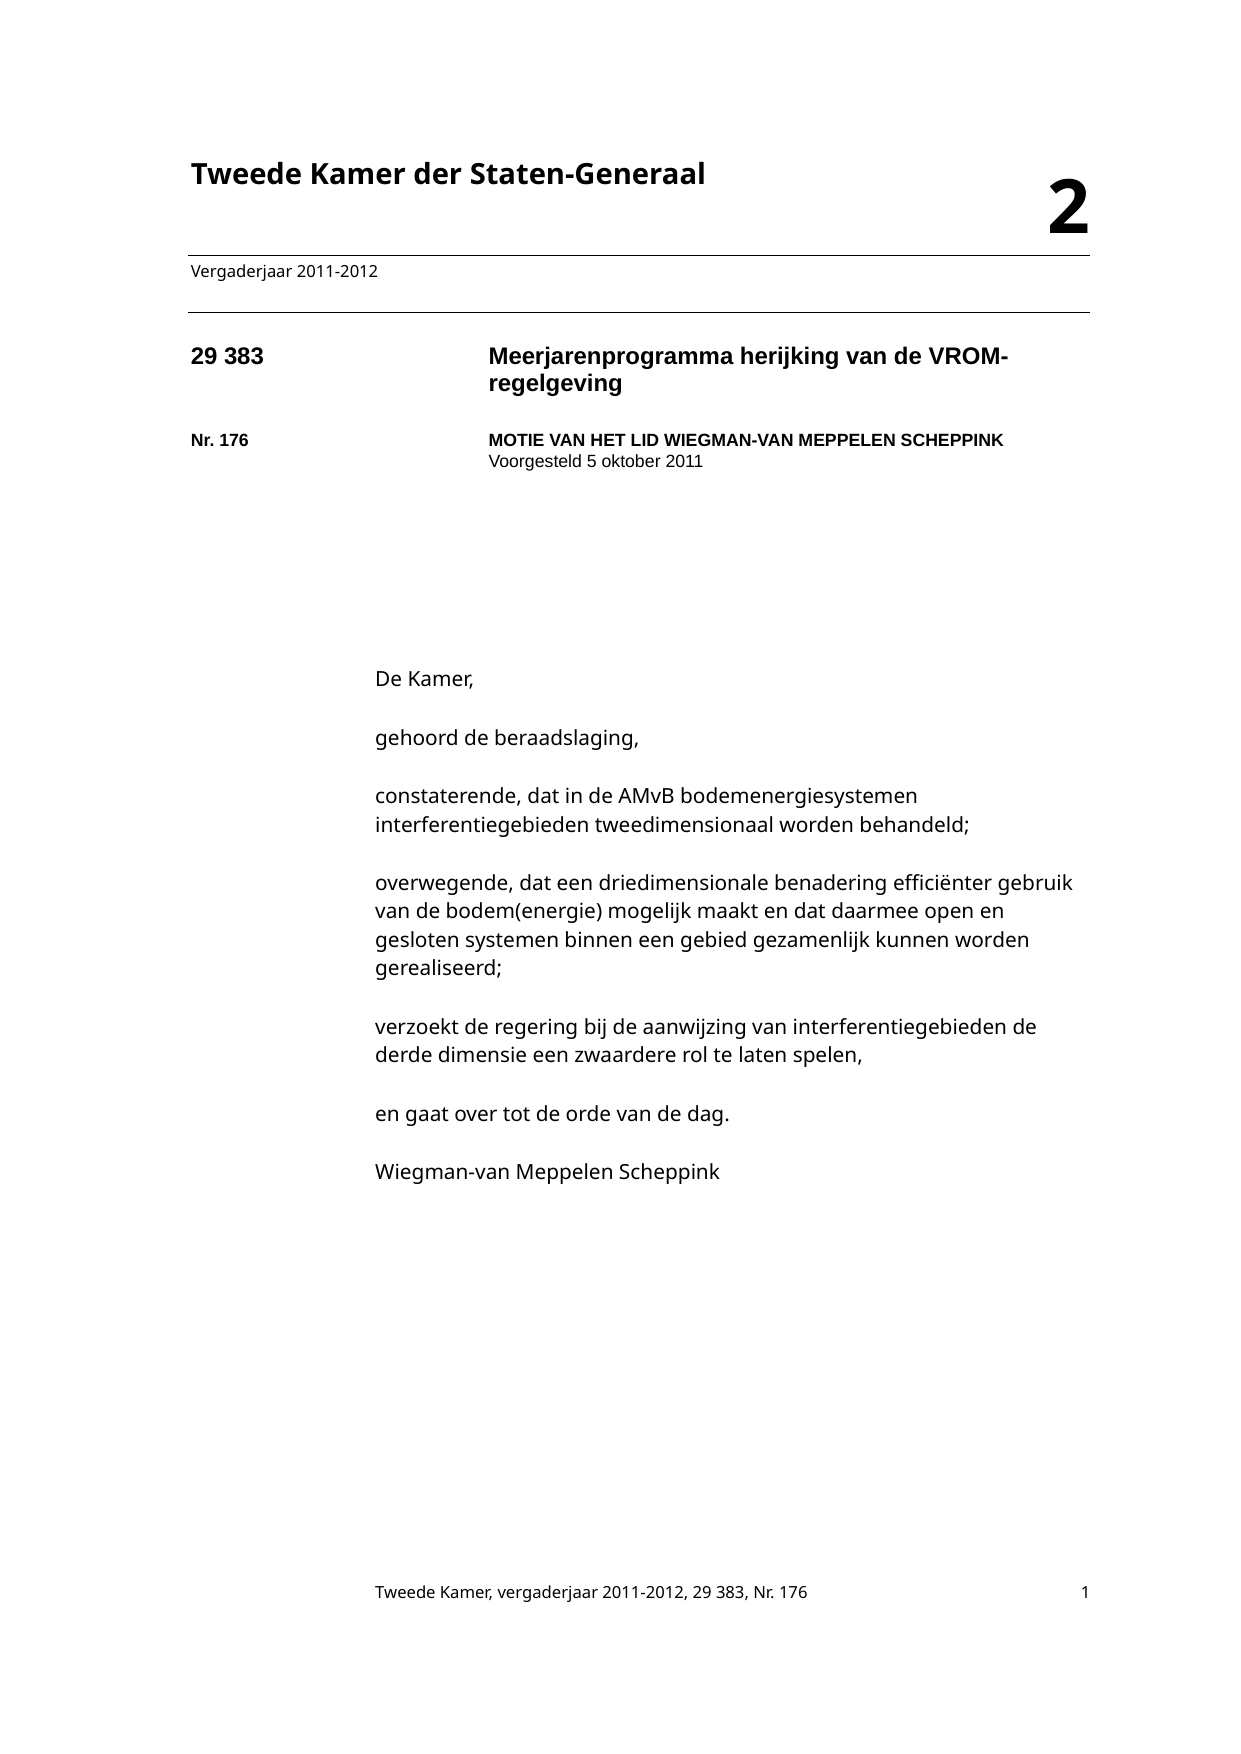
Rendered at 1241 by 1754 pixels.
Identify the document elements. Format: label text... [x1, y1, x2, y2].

table_header Tweede Kamer der Staten-Generaal [188, 150, 909, 255]
table_cell 29 383 [188, 339, 485, 427]
table_cell MOTIE VAN HET LID WIEGMAN-VAN MEPPELEN SCHEPPINK Voorgesteld 5 oktober 2011 [485, 427, 1090, 546]
table_cell [188, 313, 485, 339]
table_header 2 [910, 150, 1090, 255]
table_cell [485, 313, 1090, 339]
table_cell Meerjarenprogramma herijking van de VROM-regelgeving [485, 339, 1090, 427]
text Wiegman-van Meppelen Scheppink [375, 1157, 1090, 1186]
table_cell Nr. 176 [188, 427, 485, 546]
table_cell [485, 256, 1090, 312]
text De Kamer, [375, 664, 1090, 693]
text verzoekt de regering bij de aanwijzing van interferentiegebieden de derde dimensie een zwaardere rol te laten spelen, [375, 1012, 1090, 1069]
text constaterende, dat in de AMvB bodemenergiesystemen interferentiegebieden tweedimensionaal worden behandeld; [375, 781, 1090, 838]
text overwegende, dat een driedimensionale benadering efficiënter gebruik van de bodem(energie) mogelijk maakt en dat daarmee open en gesloten systemen binnen een gebied gezamenlijk kunnen worden gerealiseerd; [375, 868, 1090, 982]
text en gaat over tot de orde van de dag. [375, 1099, 1090, 1127]
text gehoord de beraadslaging, [375, 723, 1090, 751]
table_cell Vergaderjaar 2011-2012 [188, 256, 485, 312]
